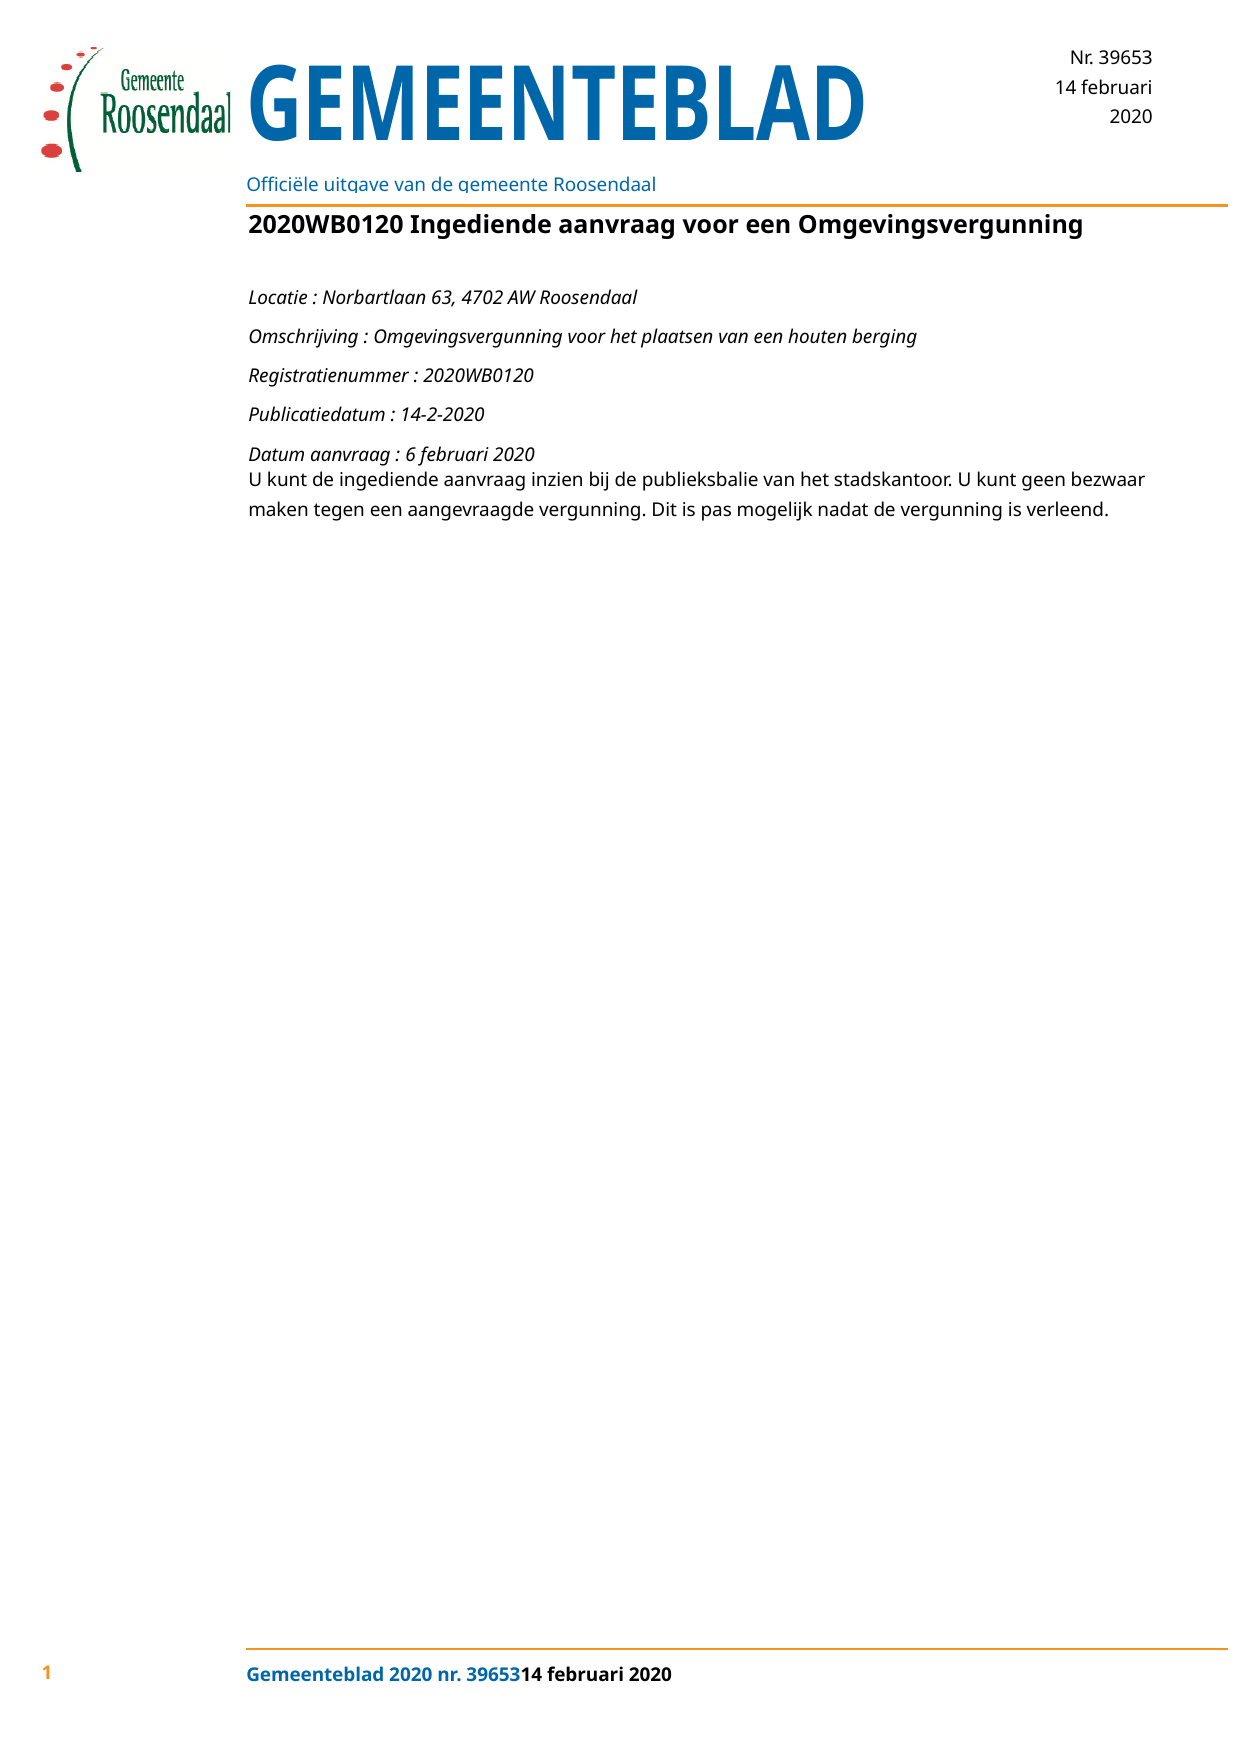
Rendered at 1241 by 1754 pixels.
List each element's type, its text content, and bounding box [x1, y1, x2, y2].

text Registratienummer : 2020WB0120 [248, 362, 1152, 388]
text Locatie : Norbartlaan 63, 4702 AW Roosendaal [248, 284, 1152, 309]
text Datum aanvraag : 6 februari 2020 [248, 441, 1152, 467]
text Publicatiedatum : 14-2-2020 [248, 402, 1152, 427]
text 2020WB0120 Ingediende aanvraag voor een Omgevingsvergunning [248, 207, 1152, 241]
picture [41, 47, 231, 172]
text U kunt de ingediende aanvraag inzien bij de publieksbalie van het stadskantoor. U kunt geen bezwaar maken tegen een aangevraagde vergunning. Dit is pas mogelijk nadat de vergunning is verleend. [248, 467, 1152, 522]
text Omschrijving : Omgevingsvergunning voor het plaatsen van een houten berging [248, 323, 1152, 349]
